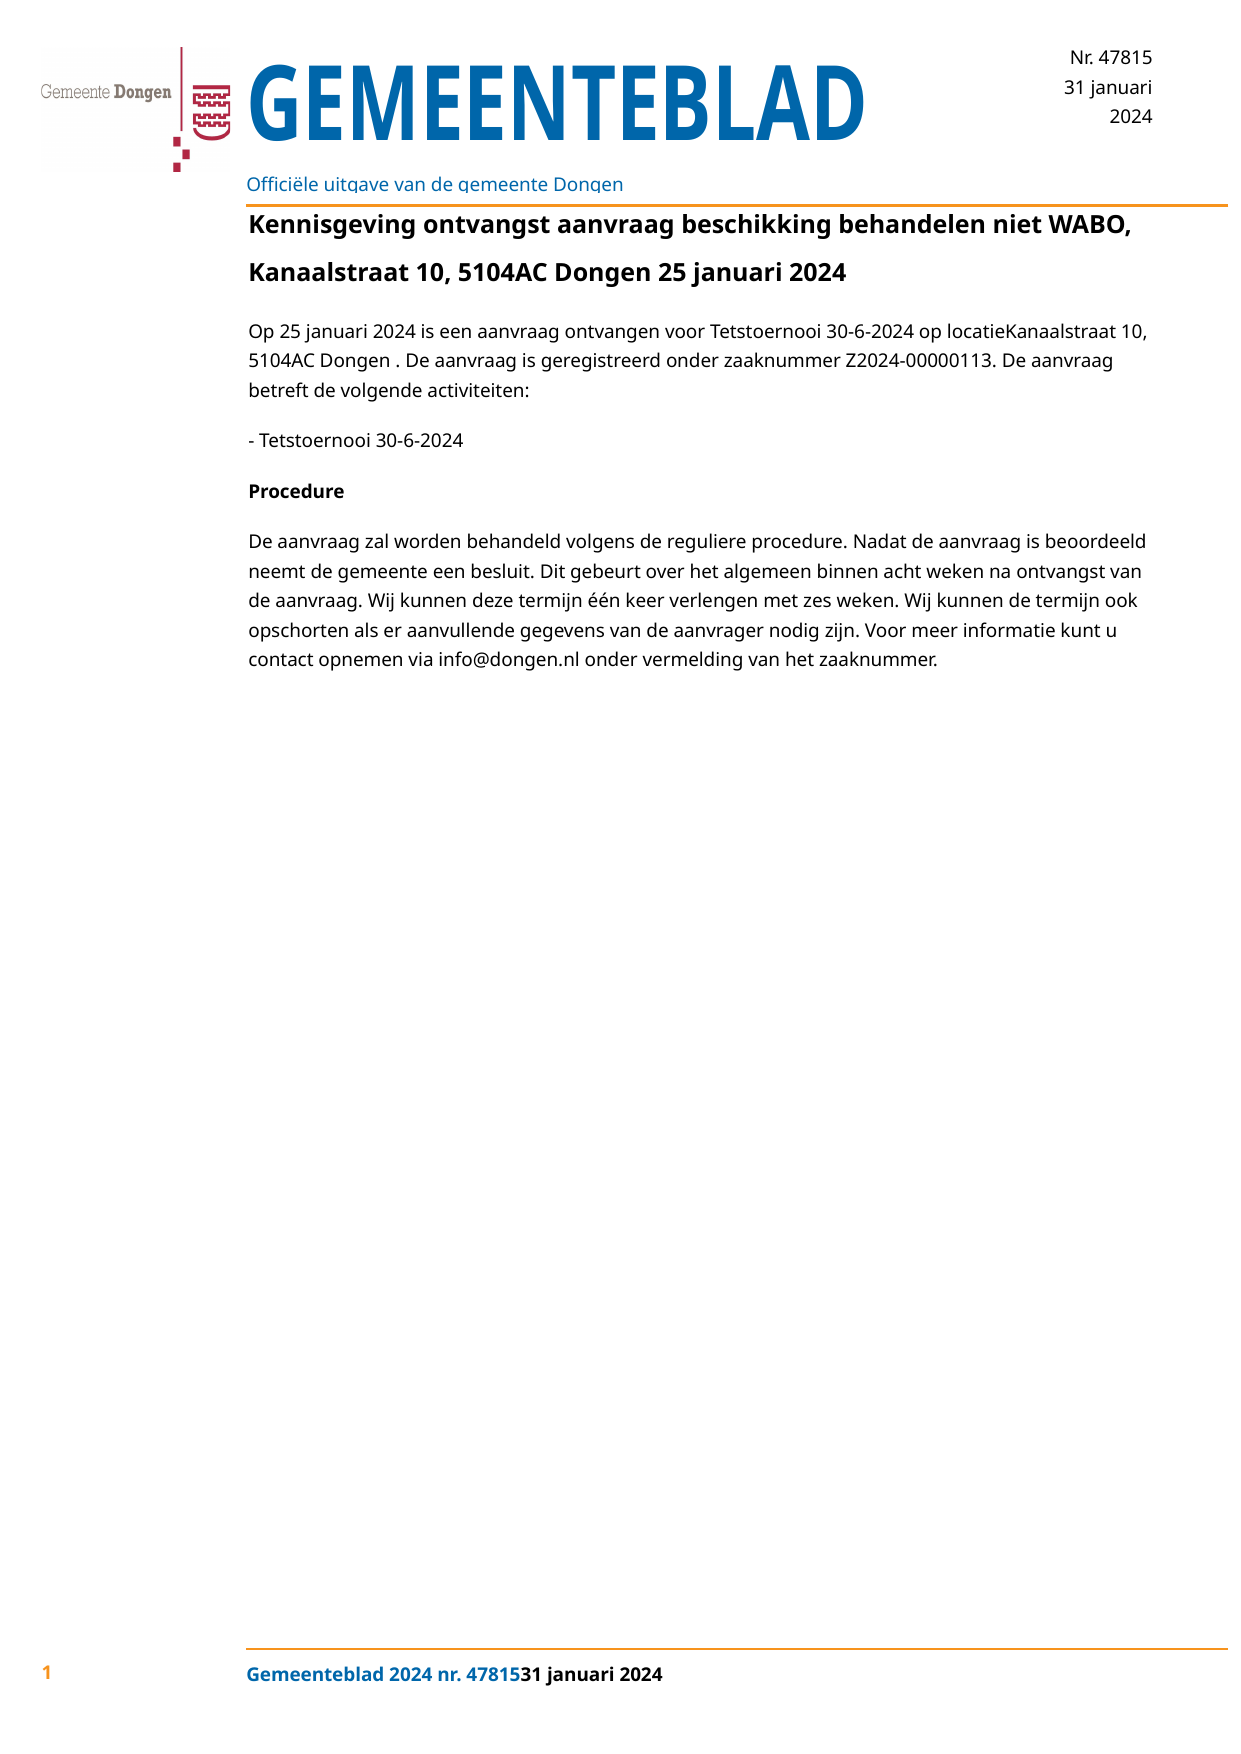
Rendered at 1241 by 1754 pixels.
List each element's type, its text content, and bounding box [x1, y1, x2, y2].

text Kennisgeving ontvangst aanvraag beschikking behandelen niet WABO, Kanaalstraat 10, 5104AC Dongen 25 januari 2024 [248, 207, 1152, 288]
text - Tetstoernooi 30-6-2024 [248, 427, 1152, 453]
picture [41, 47, 231, 172]
text Procedure [248, 478, 1152, 504]
text De aanvraag zal worden behandeld volgens de reguliere procedure. Nadat de aanvraag is beoordeeld neemt de gemeente een besluit. Dit gebeurt over het algemeen binnen acht weken na ontvangst van de aanvraag. Wij kunnen deze termijn één keer verlengen met zes weken. Wij kunnen de termijn ook opschorten als er aanvullende gegevens van de aanvrager nodig zijn. Voor meer informatie kunt u contact opnemen via info@dongen.nl onder vermelding van het zaaknummer. [248, 528, 1152, 672]
text Op 25 januari 2024 is een aanvraag ontvangen voor Tetstoernooi 30-6-2024 op locatieKanaalstraat 10, 5104AC Dongen . De aanvraag is geregistreerd onder zaaknummer Z2024-00000113. De aanvraag betreft de volgende activiteiten: [248, 318, 1152, 403]
